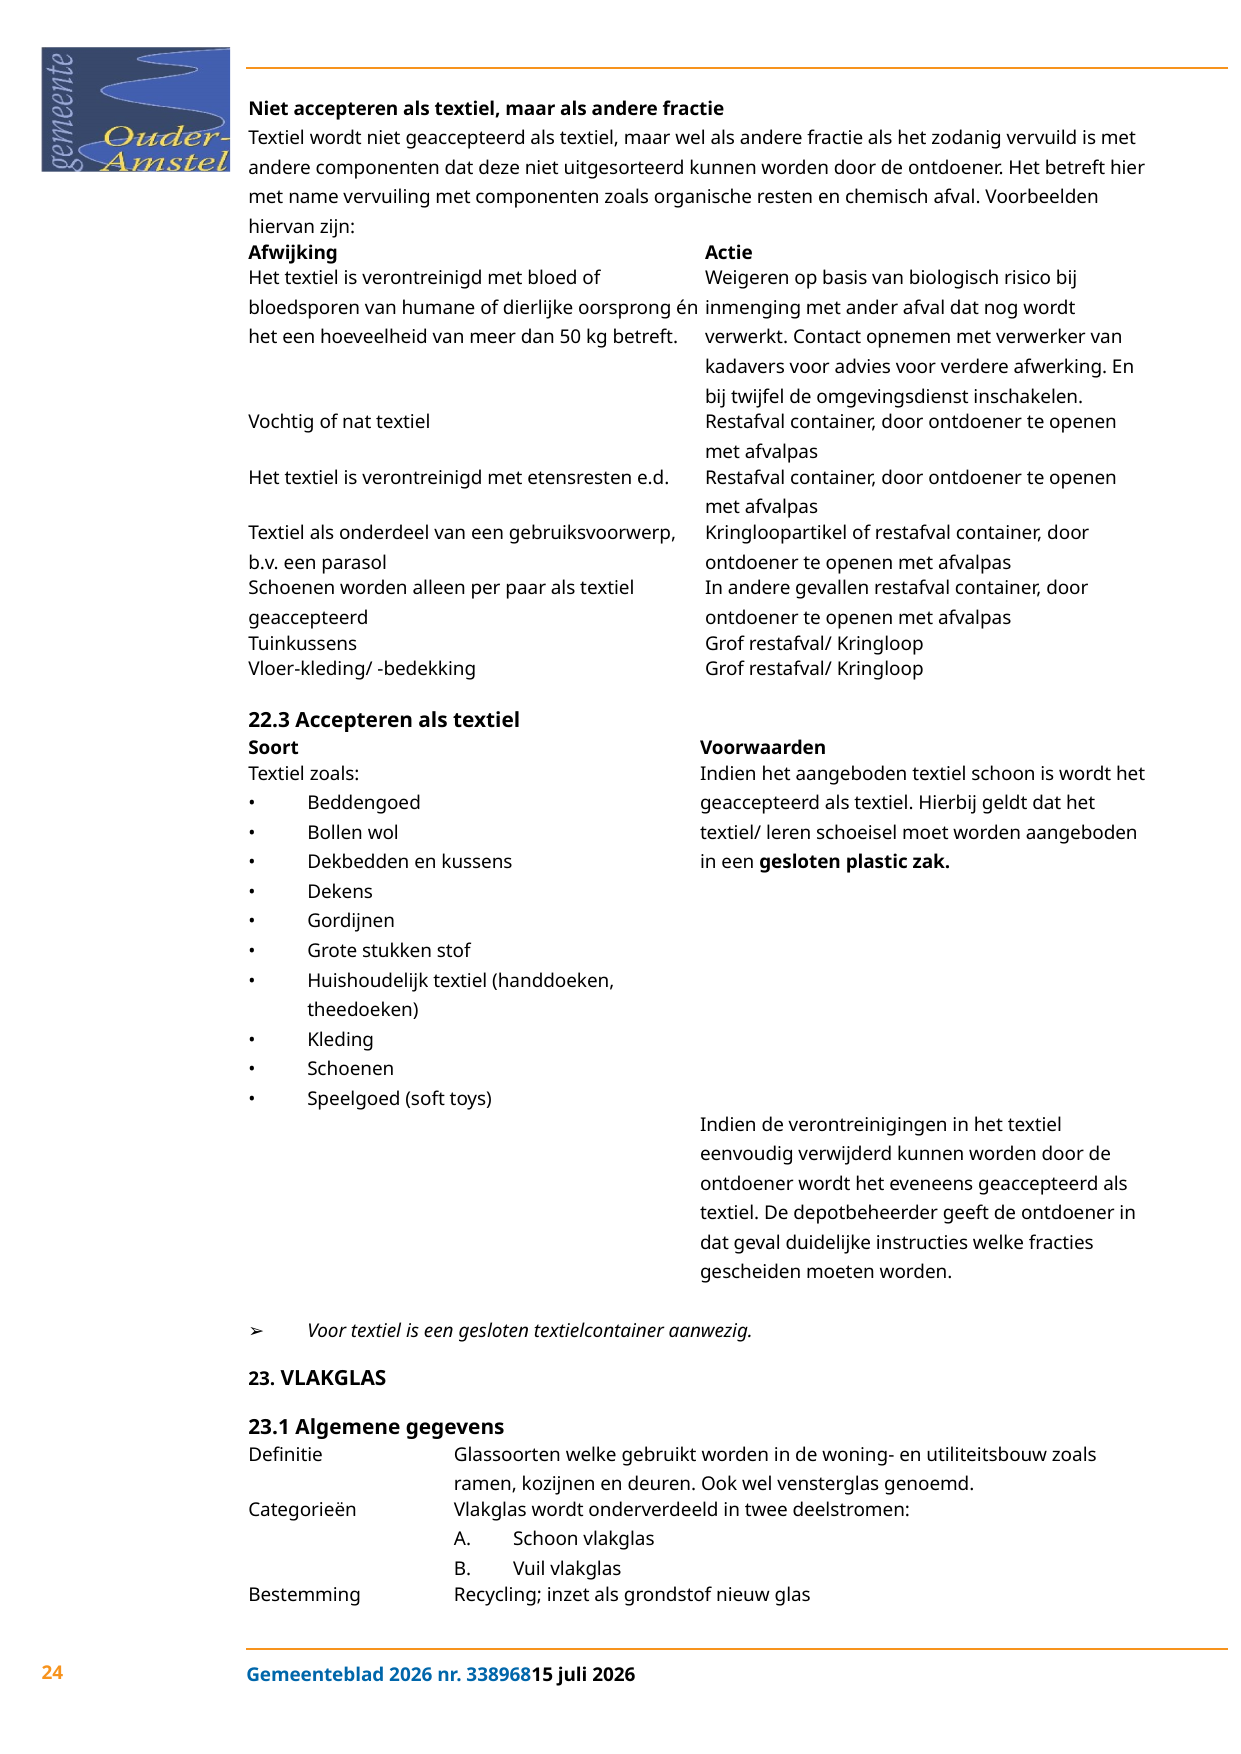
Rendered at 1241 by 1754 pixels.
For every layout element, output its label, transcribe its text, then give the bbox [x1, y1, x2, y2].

table_cell Categorieën [248, 1496, 454, 1581]
text 22.3 Accepteren als textiel [248, 705, 1152, 734]
table_cell Indien de verontreinigingen in het textiel eenvoudig verwijderd kunnen worden door de ontdoener wordt het eveneens geaccepteerd als textiel. De depotbeheerder geeft de ontdoener in dat geval duidelijke instructies welke fracties gescheiden moeten worden. [700, 1111, 1152, 1284]
table_header Voorwaarden [700, 734, 1152, 760]
text 23.1 Algemene gegevens [248, 1412, 1152, 1441]
table_cell Het textiel is verontreinigd met bloed of bloedsporen van humane of dierlijke oorsprong én het een hoeveelheid van meer dan 50 kg betreft. [248, 265, 705, 409]
table_header Definitie [248, 1441, 454, 1496]
table_cell Bestemming [248, 1581, 454, 1607]
table_header Soort [248, 734, 700, 760]
table_cell Afwijking [248, 239, 705, 264]
table_cell Indien het aangeboden textiel schoon is wordt het geaccepteerd als textiel. Hierbij geldt dat het textiel/ leren schoeisel moet worden aangeboden in een gesloten plastic zak. [700, 760, 1152, 1111]
table_cell Niet accepteren als textiel, maar als andere fractie Textiel wordt niet geaccepteerd als textiel, maar wel als andere fractie als het zodanig vervuild is met andere componenten dat deze niet uitgesorteerd kunnen worden door de ontdoener. Het betreft hier met name vervuiling met componenten zoals organische resten en chemisch afval. Voorbeelden hiervan zijn: [248, 95, 1152, 239]
text 23. VLAKGLAS [248, 1363, 1152, 1391]
table_cell Weigeren op basis van biologisch risico bij inmenging met ander afval dat nog wordt verwerkt. Contact opnemen met verwerker van kadavers voor advies voor verdere afwerking. En bij twijfel de omgevingsdienst inschakelen. [705, 265, 1152, 409]
table_cell Het textiel is verontreinigd met etensresten e.d. [248, 464, 705, 519]
table_cell Kringloopartikel of restafval container, door ontdoener te openen met afvalpas [705, 519, 1152, 574]
table_cell In andere gevallen restafval container, door ontdoener te openen met afvalpas [705, 575, 1152, 630]
table_cell Restafval container, door ontdoener te openen met afvalpas [705, 409, 1152, 464]
table_cell Restafval container, door ontdoener te openen met afvalpas [705, 464, 1152, 519]
table_cell Vloer-kleding/ -bedekking [248, 656, 705, 681]
table_cell Tuinkussens [248, 630, 705, 656]
list Voor textiel is een gesloten textielcontainer aanwezig. [248, 1317, 1152, 1343]
table_cell Grof restafval/ Kringloop [705, 656, 1152, 681]
table_cell Vochtig of nat textiel [248, 409, 705, 464]
table_cell Textiel zoals: Beddengoed Bollen wol Dekbedden en kussens Dekens Gordijnen Grote stukken stof Huishoudelijk textiel (handdoeken, theedoeken) Kleding Schoenen Speelgoed (soft toys) [248, 760, 700, 1111]
table_cell [248, 1111, 700, 1284]
picture [41, 47, 231, 172]
table_cell Grof restafval/ Kringloop [705, 630, 1152, 656]
table_cell Vlakglas wordt onderverdeeld in twee deelstromen: Schoon vlakglas Vuil vlakglas [454, 1496, 1152, 1581]
table_cell Schoenen worden alleen per paar als textiel geaccepteerd [248, 575, 705, 630]
table_header Glassoorten welke gebruikt worden in de woning- en utiliteitsbouw zoals ramen, kozijnen en deuren. Ook wel vensterglas genoemd. [454, 1441, 1152, 1496]
table_cell Actie [705, 239, 1152, 264]
table_cell Recycling; inzet als grondstof nieuw glas [454, 1581, 1152, 1607]
table_cell Textiel als onderdeel van een gebruiksvoorwerp, b.v. een parasol [248, 519, 705, 574]
